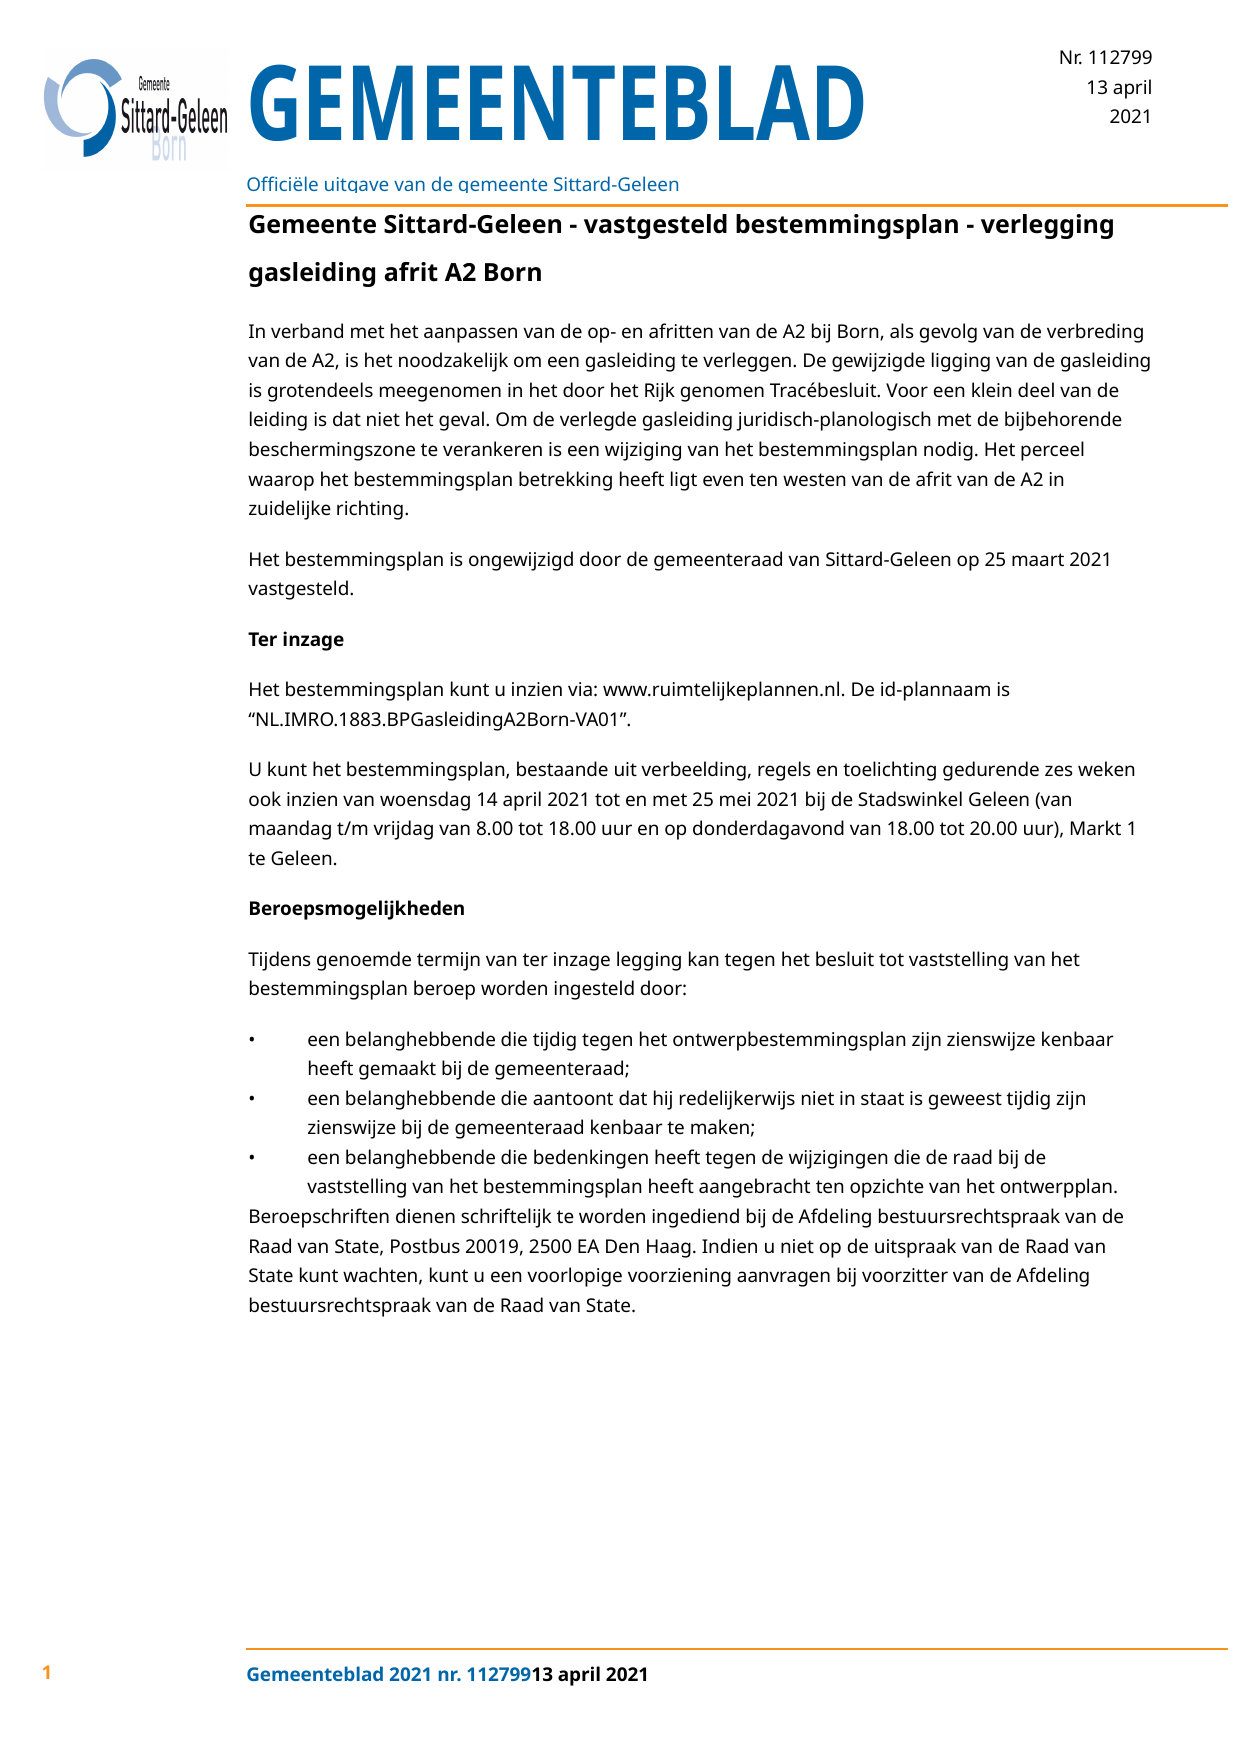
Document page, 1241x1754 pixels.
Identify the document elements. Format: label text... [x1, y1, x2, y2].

text Ter inzage [248, 626, 1152, 652]
text In verband met het aanpassen van de op- en afritten van de A2 bij Born, als gevolg van de verbreding van de A2, is het noodzakelijk om een gasleiding te verleggen. De gewijzigde ligging van de gasleiding is grotendeels meegenomen in het door het Rijk genomen Tracébesluit. Voor een klein deel van de leiding is dat niet het geval. Om de verlegde gasleiding juridisch-planologisch met de bijbehorende beschermingszone te verankeren is een wijziging van het bestemmingsplan nodig. Het perceel waarop het bestemmingsplan betrekking heeft ligt even ten westen van de afrit van de A2 in zuidelijke richting. [248, 318, 1152, 521]
text U kunt het bestemmingsplan, bestaande uit verbeelding, regels en toelichting gedurende zes weken ook inzien van woensdag 14 april 2021 tot en met 25 mei 2021 bij de Stadswinkel Geleen (van maandag t/m vrijdag van 8.00 tot 18.00 uur en op donderdagavond van 18.00 tot 20.00 uur), Markt 1 te Geleen. [248, 756, 1152, 871]
picture [41, 47, 231, 172]
list een belanghebbende die tijdig tegen het ontwerpbestemmingsplan zijn zienswijze kenbaar heeft gemaakt bij de gemeenteraad; [248, 1026, 1152, 1081]
text Gemeente Sittard-Geleen - vastgesteld bestemmingsplan - verlegging gasleiding afrit A2 Born [248, 207, 1152, 288]
list een belanghebbende die bedenkingen heeft tegen de wijzigingen die de raad bij de vaststelling van het bestemmingsplan heeft aangebracht ten opzichte van het ontwerpplan. [248, 1144, 1152, 1199]
text Tijdens genoemde termijn van ter inzage legging kan tegen het besluit tot vaststelling van het bestemmingsplan beroep worden ingesteld door: [248, 946, 1152, 1001]
text Het bestemmingsplan is ongewijzigd door de gemeenteraad van Sittard-Geleen op 25 maart 2021 vastgesteld. [248, 546, 1152, 601]
text Beroepsmogelijkheden [248, 895, 1152, 921]
text Beroepschriften dienen schriftelijk te worden ingediend bij de Afdeling bestuursrechtspraak van de Raad van State, Postbus 20019, 2500 EA Den Haag. Indien u niet op de uitspraak van de Raad van State kunt wachten, kunt u een voorlopige voorziening aanvragen bij voorzitter van de Afdeling bestuursrechtspraak van de Raad van State. [248, 1203, 1152, 1318]
text Het bestemmingsplan kunt u inzien via: www.ruimtelijkeplannen.nl. De id-plannaam is “NL.IMRO.1883.BPGasleidingA2Born-VA01”. [248, 676, 1152, 732]
list een belanghebbende die aantoont dat hij redelijkerwijs niet in staat is geweest tijdig zijn zienswijze bij de gemeenteraad kenbaar te maken; [248, 1085, 1152, 1140]
